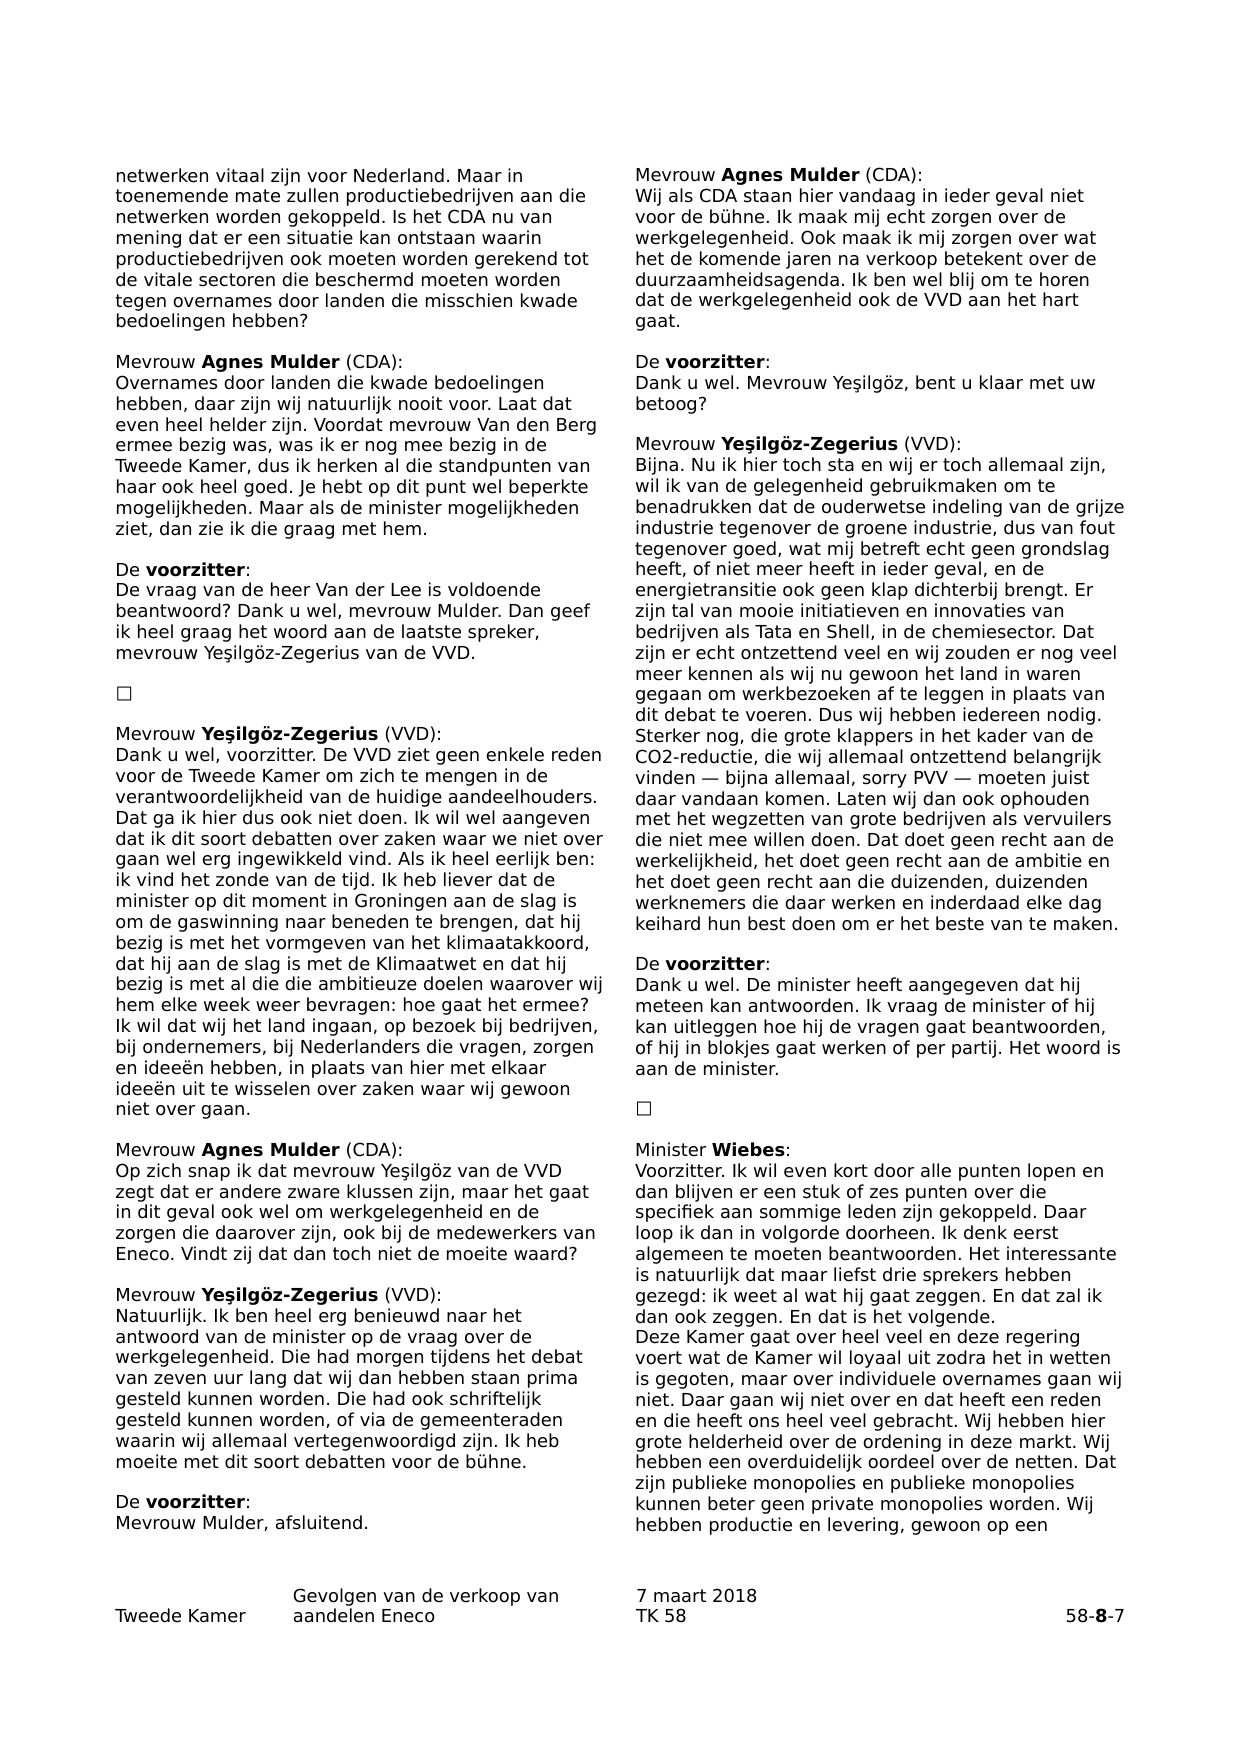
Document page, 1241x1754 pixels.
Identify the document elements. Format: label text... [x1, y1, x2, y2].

text Dank u wel. De minister heeft aangegeven dat hij meteen kan antwoorden. Ik vraag de minister of hij kan uitleggen hoe hij de vragen gaat beantwoorden, of hij in blokjes gaat werken of per partij. Het woord is aan de minister. [635, 975, 1125, 1079]
text Mevrouw Agnes Mulder (CDA): [635, 165, 1125, 186]
text De voorzitter: [635, 352, 1125, 373]
text netwerken vitaal zijn voor Nederland. Maar in toenemende mate zullen productiebedrijven aan die netwerken worden gekoppeld. Is het CDA nu van mening dat er een situatie kan ontstaan waarin productiebedrijven ook moeten worden gerekend tot de vitale sectoren die beschermd moeten worden tegen overnames door landen die misschien kwade bedoelingen hebben? [115, 165, 605, 332]
text De voorzitter: [635, 954, 1125, 975]
text Op zich snap ik dat mevrouw Yeşilgöz van de VVD zegt dat er andere zware klussen zijn, maar het gaat in dit geval ook wel om werkgelegenheid en de zorgen die daarover zijn, ook bij de medewerkers van Eneco. Vindt zij dat dan toch niet de moeite waard? [115, 1161, 605, 1265]
text ⬜ [115, 683, 605, 704]
text De voorzitter: [115, 559, 605, 580]
text Minister Wiebes: [635, 1140, 1125, 1161]
text Mevrouw Agnes Mulder (CDA): [115, 352, 605, 373]
text Mevrouw Yeşilgöz-Zegerius (VVD): [635, 434, 1125, 455]
text Mevrouw Yeşilgöz-Zegerius (VVD): [115, 1285, 605, 1306]
text Dank u wel. Mevrouw Yeşilgöz, bent u klaar met uw betoog? [635, 373, 1125, 414]
text Deze Kamer gaat over heel veel en deze regering voert wat de Kamer wil loyaal uit zodra het in wetten is gegoten, maar over individuele overnames gaan wij niet. Daar gaan wij niet over en dat heeft een reden en die heeft ons heel veel gebracht. Wij hebben hier grote helderheid over de ordening in deze markt. Wij hebben een overduidelijk oordeel over de netten. Dat zijn publieke monopolies en publieke monopolies kunnen beter geen private monopolies worden. Wij hebben productie en levering, gewoon op een [635, 1327, 1125, 1536]
text Voorzitter. Ik wil even kort door alle punten lopen en dan blijven er een stuk of zes punten over die specifiek aan sommige leden zijn gekoppeld. Daar loop ik dan in volgorde doorheen. Ik denk eerst algemeen te moeten beantwoorden. Het interessante is natuurlijk dat maar liefst drie sprekers hebben gezegd: ik weet al wat hij gaat zeggen. En dat zal ik dan ook zeggen. En dat is het volgende. [635, 1161, 1125, 1327]
text Mevrouw Yeşilgöz-Zegerius (VVD): [115, 724, 605, 745]
text De voorzitter: [115, 1492, 605, 1513]
text Wij als CDA staan hier vandaag in ieder geval niet voor de bühne. Ik maak mij echt zorgen over de werkgelegenheid. Ook maak ik mij zorgen over wat het de komende jaren na verkoop betekent over de duurzaamheidsagenda. Ik ben wel blij om te horen dat de werkgelegenheid ook de VVD aan het hart gaat. [635, 186, 1125, 332]
text Mevrouw Agnes Mulder (CDA): [115, 1140, 605, 1161]
text Dank u wel, voorzitter. De VVD ziet geen enkele reden voor de Tweede Kamer om zich te mengen in de verantwoordelijkheid van de huidige aandeelhouders. Dat ga ik hier dus ook niet doen. Ik wil wel aangeven dat ik dit soort debatten over zaken waar we niet over gaan wel erg ingewikkeld vind. Als ik heel eerlijk ben: ik vind het zonde van de tijd. Ik heb liever dat de minister op dit moment in Groningen aan de slag is om de gaswinning naar beneden te brengen, dat hij bezig is met het vormgeven van het klimaatakkoord, dat hij aan de slag is met de Klimaatwet en dat hij bezig is met al die die ambitieuze doelen waarover wij hem elke week weer bevragen: hoe gaat het ermee? Ik wil dat wij het land ingaan, op bezoek bij bedrijven, bij ondernemers, bij Nederlanders die vragen, zorgen en ideeën hebben, in plaats van hier met elkaar ideeën uit te wisselen over zaken waar wij gewoon niet over gaan. [115, 745, 605, 1120]
text Overnames door landen die kwade bedoelingen hebben, daar zijn wij natuurlijk nooit voor. Laat dat even heel helder zijn. Voordat mevrouw Van den Berg ermee bezig was, was ik er nog mee bezig in de Tweede Kamer, dus ik herken al die standpunten van haar ook heel goed. Je hebt op dit punt wel beperkte mogelijkheden. Maar als de minister mogelijkheden ziet, dan zie ik die graag met hem. [115, 373, 605, 539]
text ⬜ [635, 1099, 1125, 1120]
text Mevrouw Mulder, afsluitend. [115, 1513, 605, 1534]
text Bijna. Nu ik hier toch sta en wij er toch allemaal zijn, wil ik van de gelegenheid gebruikmaken om te benadrukken dat de ouderwetse indeling van de grijze industrie tegenover de groene industrie, dus van fout tegenover goed, wat mij betreft echt geen grondslag heeft, of niet meer heeft in ieder geval, en de energietransitie ook geen klap dichterbij brengt. Er zijn tal van mooie initiatieven en innovaties van bedrijven als Tata en Shell, in de chemiesector. Dat zijn er echt ontzettend veel en wij zouden er nog veel meer kennen als wij nu gewoon het land in waren gegaan om werkbezoeken af te leggen in plaats van dit debat te voeren. Dus wij hebben iedereen nodig. Sterker nog, die grote klappers in het kader van de CO2-reductie, die wij allemaal ontzettend belangrijk vinden — bijna allemaal, sorry PVV — moeten juist daar vandaan komen. Laten wij dan ook ophouden met het wegzetten van grote bedrijven als vervuilers die niet mee willen doen. Dat doet geen recht aan de werkelijkheid, het doet geen recht aan de ambitie en het doet geen recht aan die duizenden, duizenden werknemers die daar werken en inderdaad elke dag keihard hun best doen om er het beste van te maken. [635, 455, 1125, 934]
text De vraag van de heer Van der Lee is voldoende beantwoord? Dank u wel, mevrouw Mulder. Dan geef ik heel graag het woord aan de laatste spreker, mevrouw Yeşilgöz-Zegerius van de VVD. [115, 580, 605, 663]
text Natuurlijk. Ik ben heel erg benieuwd naar het antwoord van de minister op de vraag over de werkgelegenheid. Die had morgen tijdens het debat van zeven uur lang dat wij dan hebben staan prima gesteld kunnen worden. Die had ook schriftelijk gesteld kunnen worden, of via de gemeenteraden waarin wij allemaal vertegenwoordigd zijn. Ik heb moeite met dit soort debatten voor de bühne. [115, 1306, 605, 1472]
